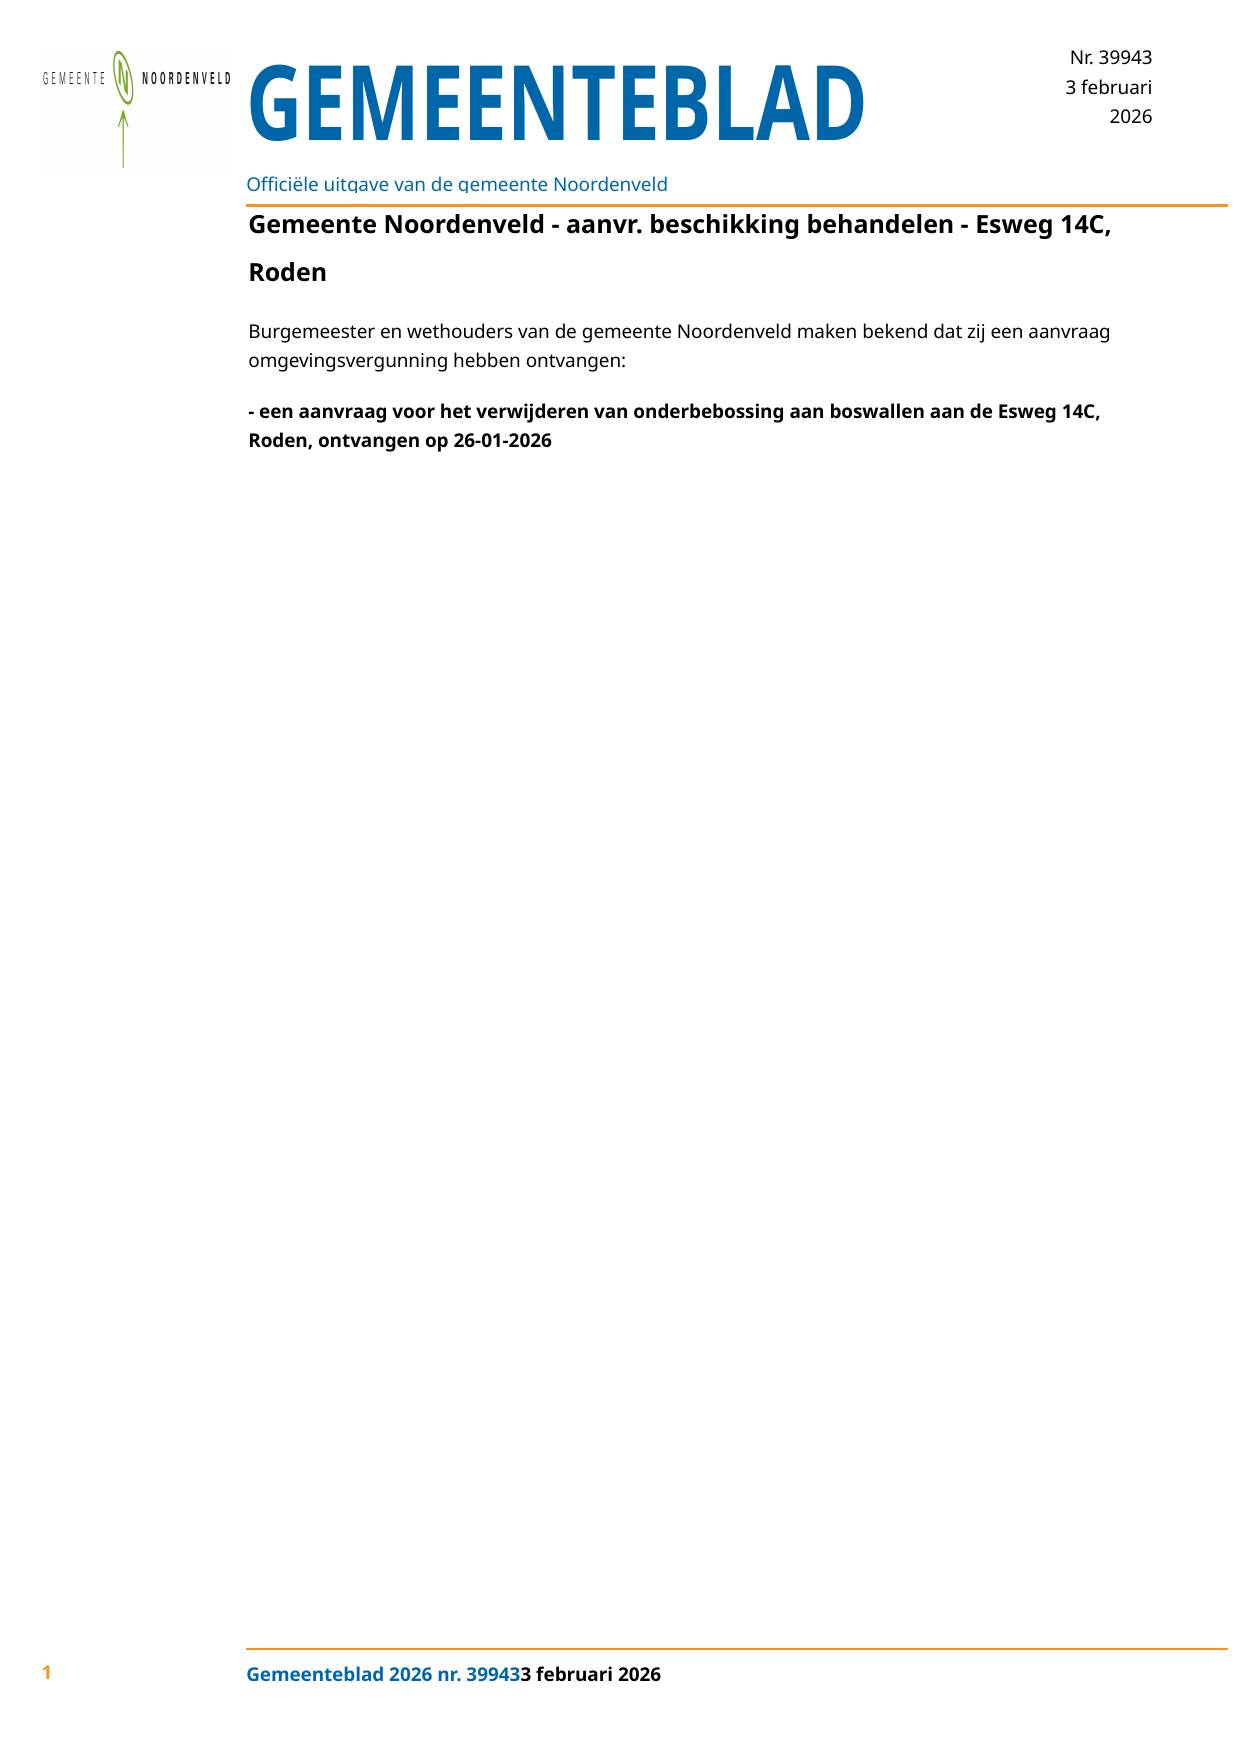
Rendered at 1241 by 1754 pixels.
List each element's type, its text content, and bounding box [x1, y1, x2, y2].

picture [41, 47, 231, 172]
text Burgemeester en wethouders van de gemeente Noordenveld maken bekend dat zij een aanvraag omgevingsvergunning hebben ontvangen: [248, 318, 1152, 373]
text Gemeente Noordenveld - aanvr. beschikking behandelen - Esweg 14C, Roden [248, 207, 1152, 288]
text - een aanvraag voor het verwijderen van onderbebossing aan boswallen aan de Esweg 14C, Roden, ontvangen op 26-01-2026 [248, 398, 1152, 453]
